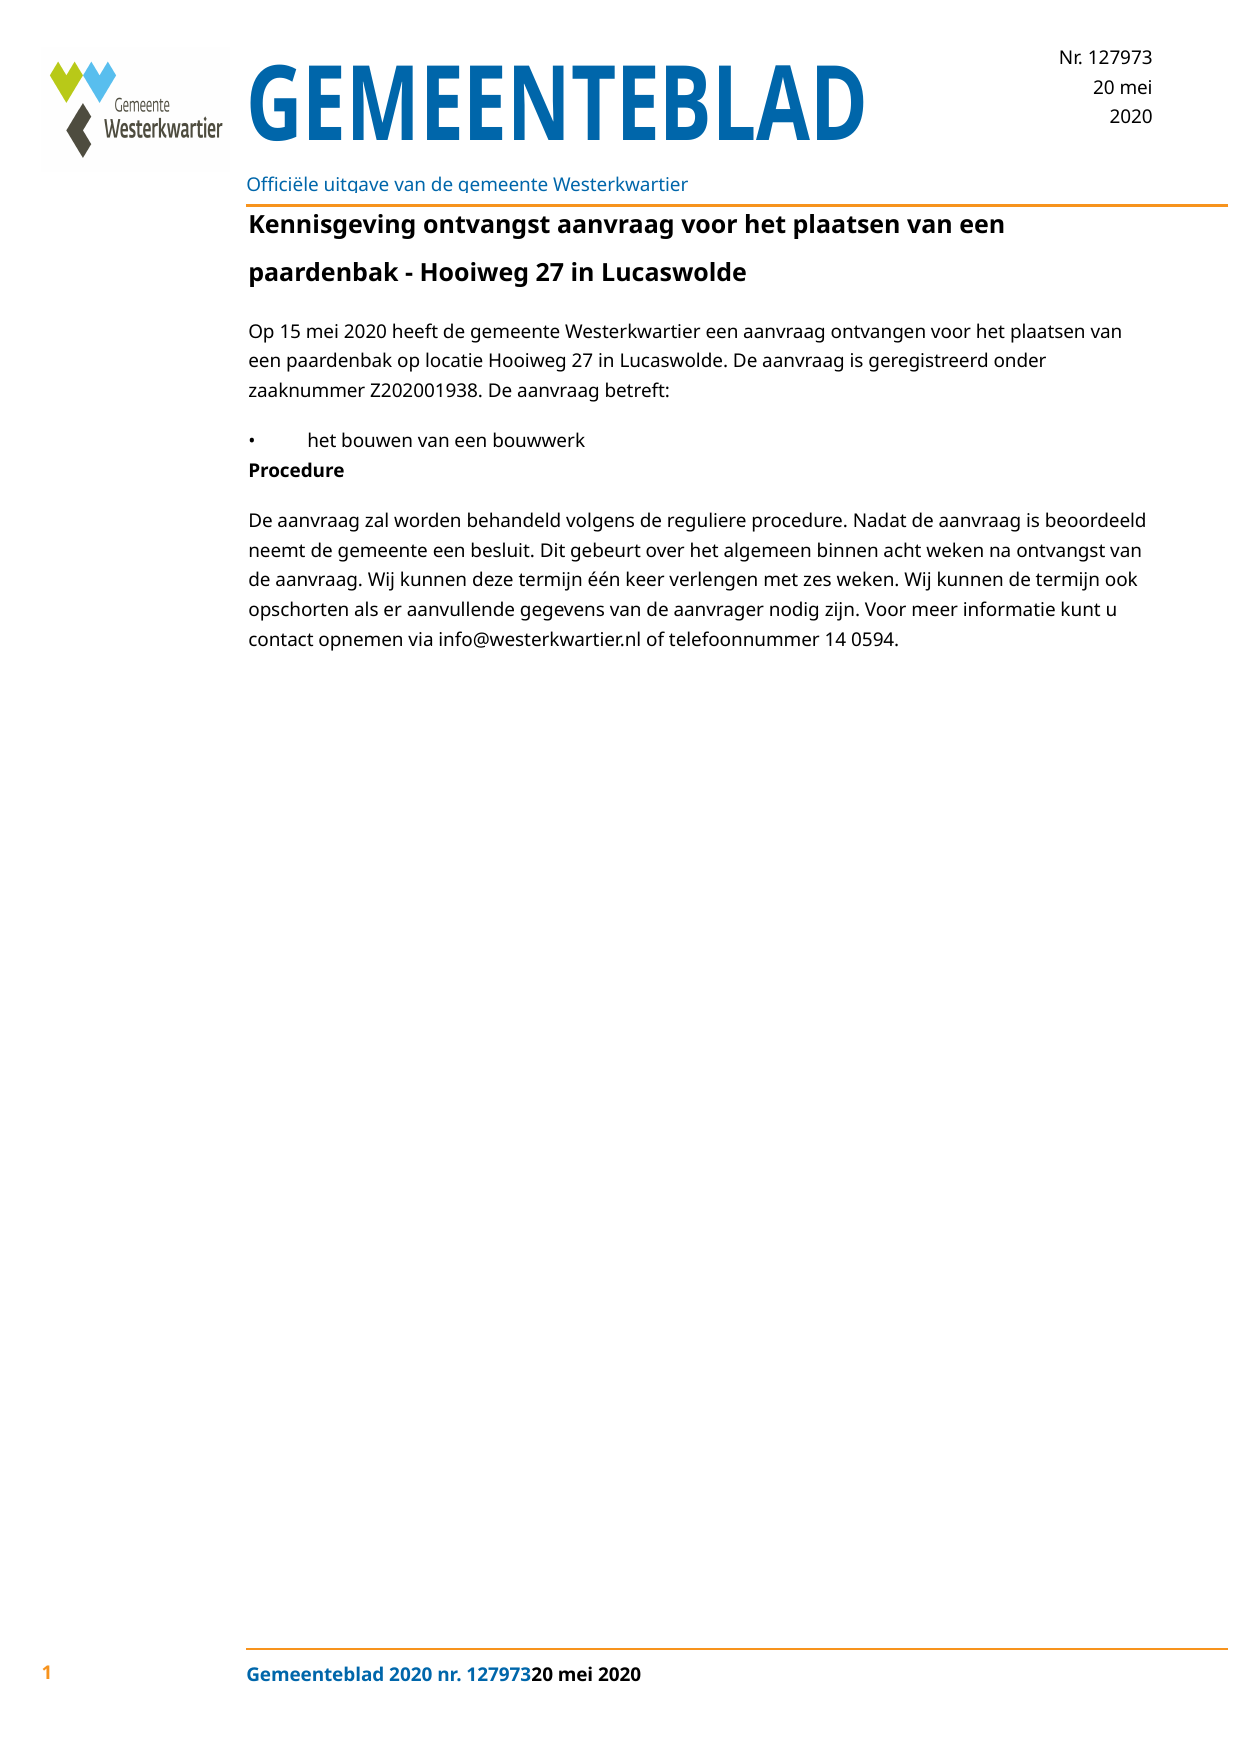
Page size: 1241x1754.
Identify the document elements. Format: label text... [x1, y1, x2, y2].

text Op 15 mei 2020 heeft de gemeente Westerkwartier een aanvraag ontvangen voor het plaatsen van een paardenbak op locatie Hooiweg 27 in Lucaswolde. De aanvraag is geregistreerd onder zaaknummer Z202001938. De aanvraag betreft: [248, 318, 1152, 403]
text Kennisgeving ontvangst aanvraag voor het plaatsen van een paardenbak - Hooiweg 27 in Lucaswolde [248, 207, 1152, 288]
list het bouwen van een bouwwerk [248, 427, 1152, 453]
picture [41, 47, 231, 172]
text De aanvraag zal worden behandeld volgens de reguliere procedure. Nadat de aanvraag is beoordeeld neemt de gemeente een besluit. Dit gebeurt over het algemeen binnen acht weken na ontvangst van de aanvraag. Wij kunnen deze termijn één keer verlengen met zes weken. Wij kunnen de termijn ook opschorten als er aanvullende gegevens van de aanvrager nodig zijn. Voor meer informatie kunt u contact opnemen via info@westerkwartier.nl of telefoonnummer 14 0594. [248, 507, 1152, 652]
text Procedure [248, 457, 1152, 483]
